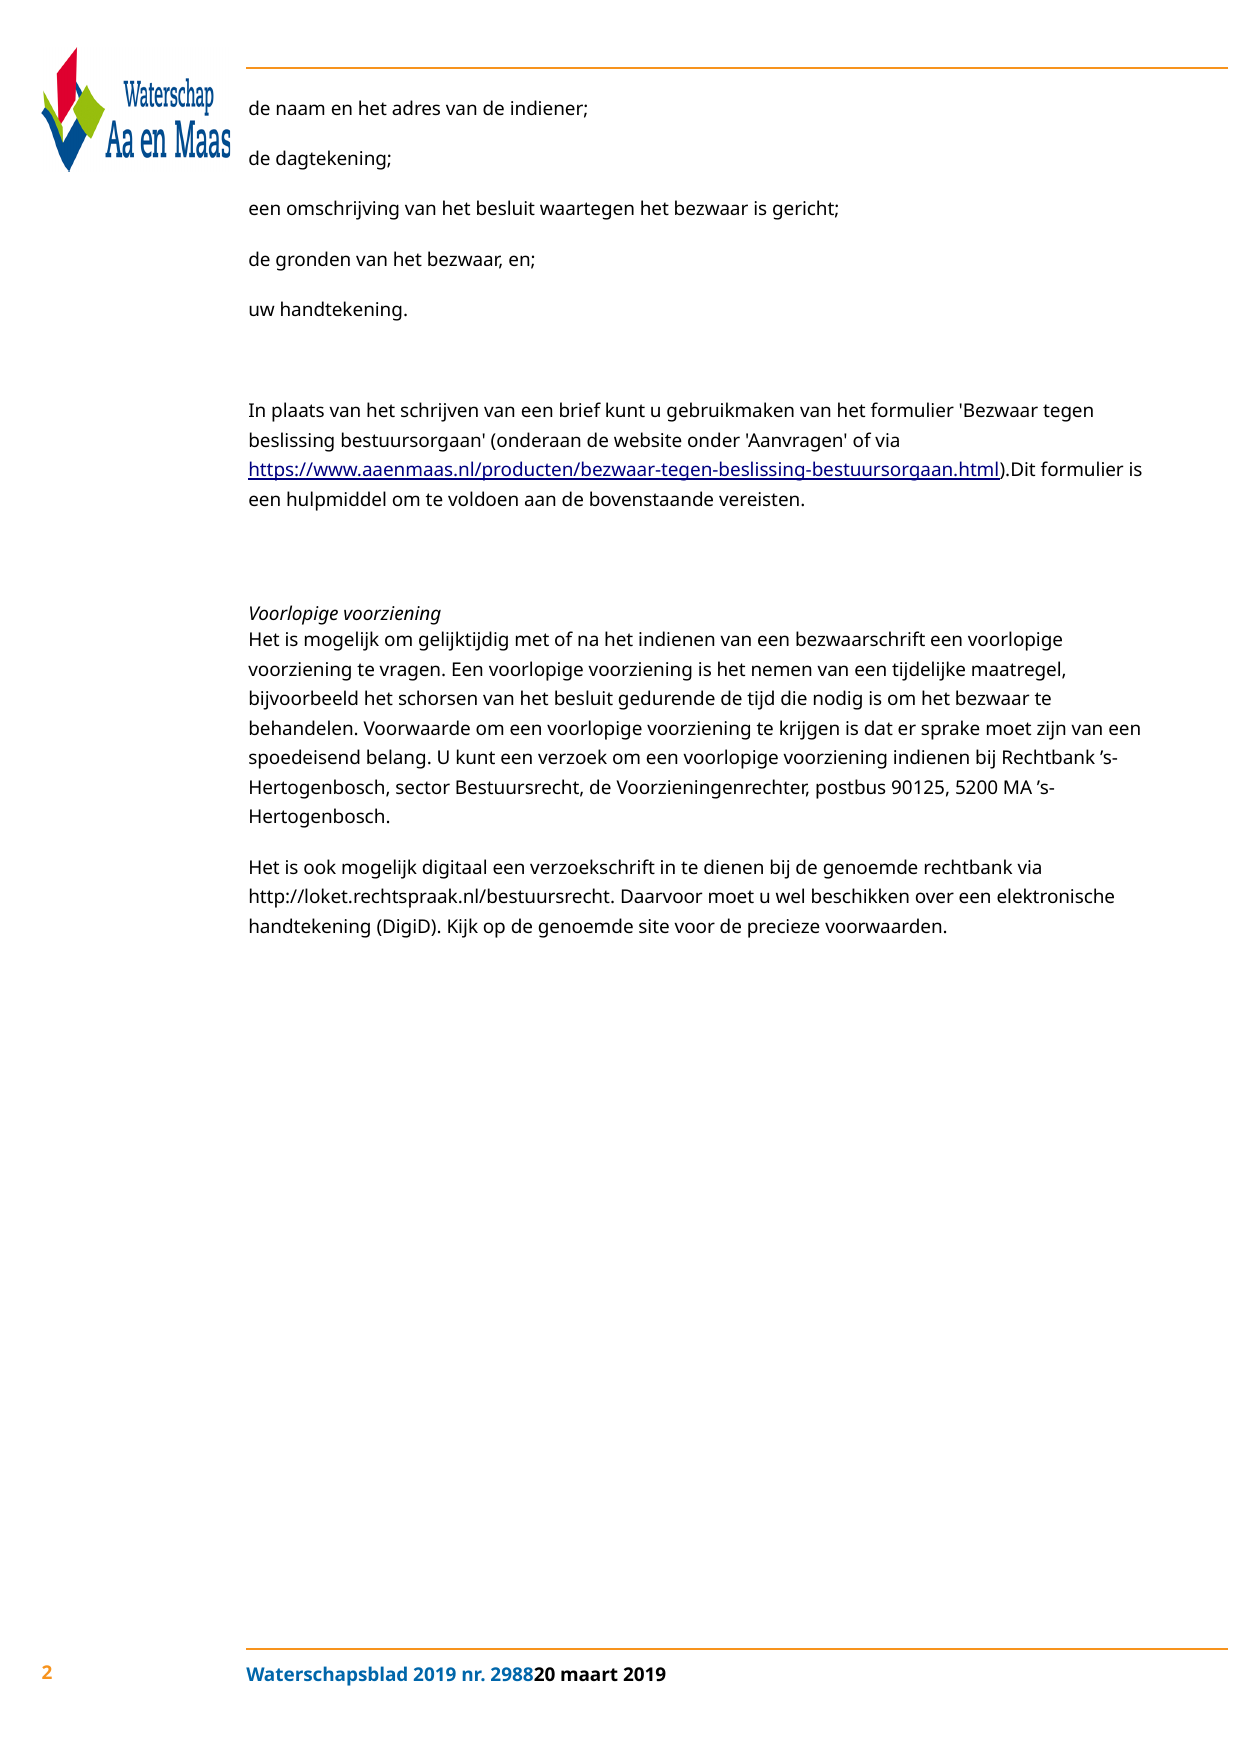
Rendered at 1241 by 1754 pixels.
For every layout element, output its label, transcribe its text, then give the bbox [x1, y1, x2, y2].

text de naam en het adres van de indiener; [248, 95, 1152, 121]
picture [41, 47, 231, 172]
text de gronden van het bezwaar, en; [248, 246, 1152, 272]
text Het is mogelijk om gelijktijdig met of na het indienen van een bezwaarschrift een voorlopige voorziening te vragen. Een voorlopige voorziening is het nemen van een tijdelijke maatregel, bijvoorbeeld het schorsen van het besluit gedurende de tijd die nodig is om het bezwaar te behandelen. Voorwaarde om een voorlopige voorziening te krijgen is dat er sprake moet zijn van een spoedeisend belang. U kunt een verzoek om een voorlopige voorziening indienen bij Rechtbank ’s-Hertogenbosch, sector Bestuursrecht, de Voorzieningenrechter, postbus 90125, 5200 MA ’s-Hertogenbosch. [248, 626, 1152, 829]
text uw handtekening. [248, 296, 1152, 322]
text een omschrijving van het besluit waartegen het bezwaar is gericht; [248, 196, 1152, 221]
text In plaats van het schrijven van een brief kunt u gebruikmaken van het formulier 'Bezwaar tegen beslissing bestuursorgaan' (onderaan de website onder 'Aanvragen' of via https://www.aaenmaas.nl/producten/bezwaar-tegen-beslissing-bestuursorgaan.html).Dit formulier is een hulpmiddel om te voldoen aan de bovenstaande vereisten. [248, 397, 1152, 512]
text Het is ook mogelijk digitaal een verzoekschrift in te dienen bij de genoemde rechtbank via http://loket.rechtspraak.nl/bestuursrecht. Daarvoor moet u wel beschikken over een elektronische handtekening (DigiD). Kijk op de genoemde site voor de precieze voorwaarden. [248, 854, 1152, 939]
text de dagtekening; [248, 145, 1152, 171]
text Voorlopige voorziening [248, 600, 1152, 626]
